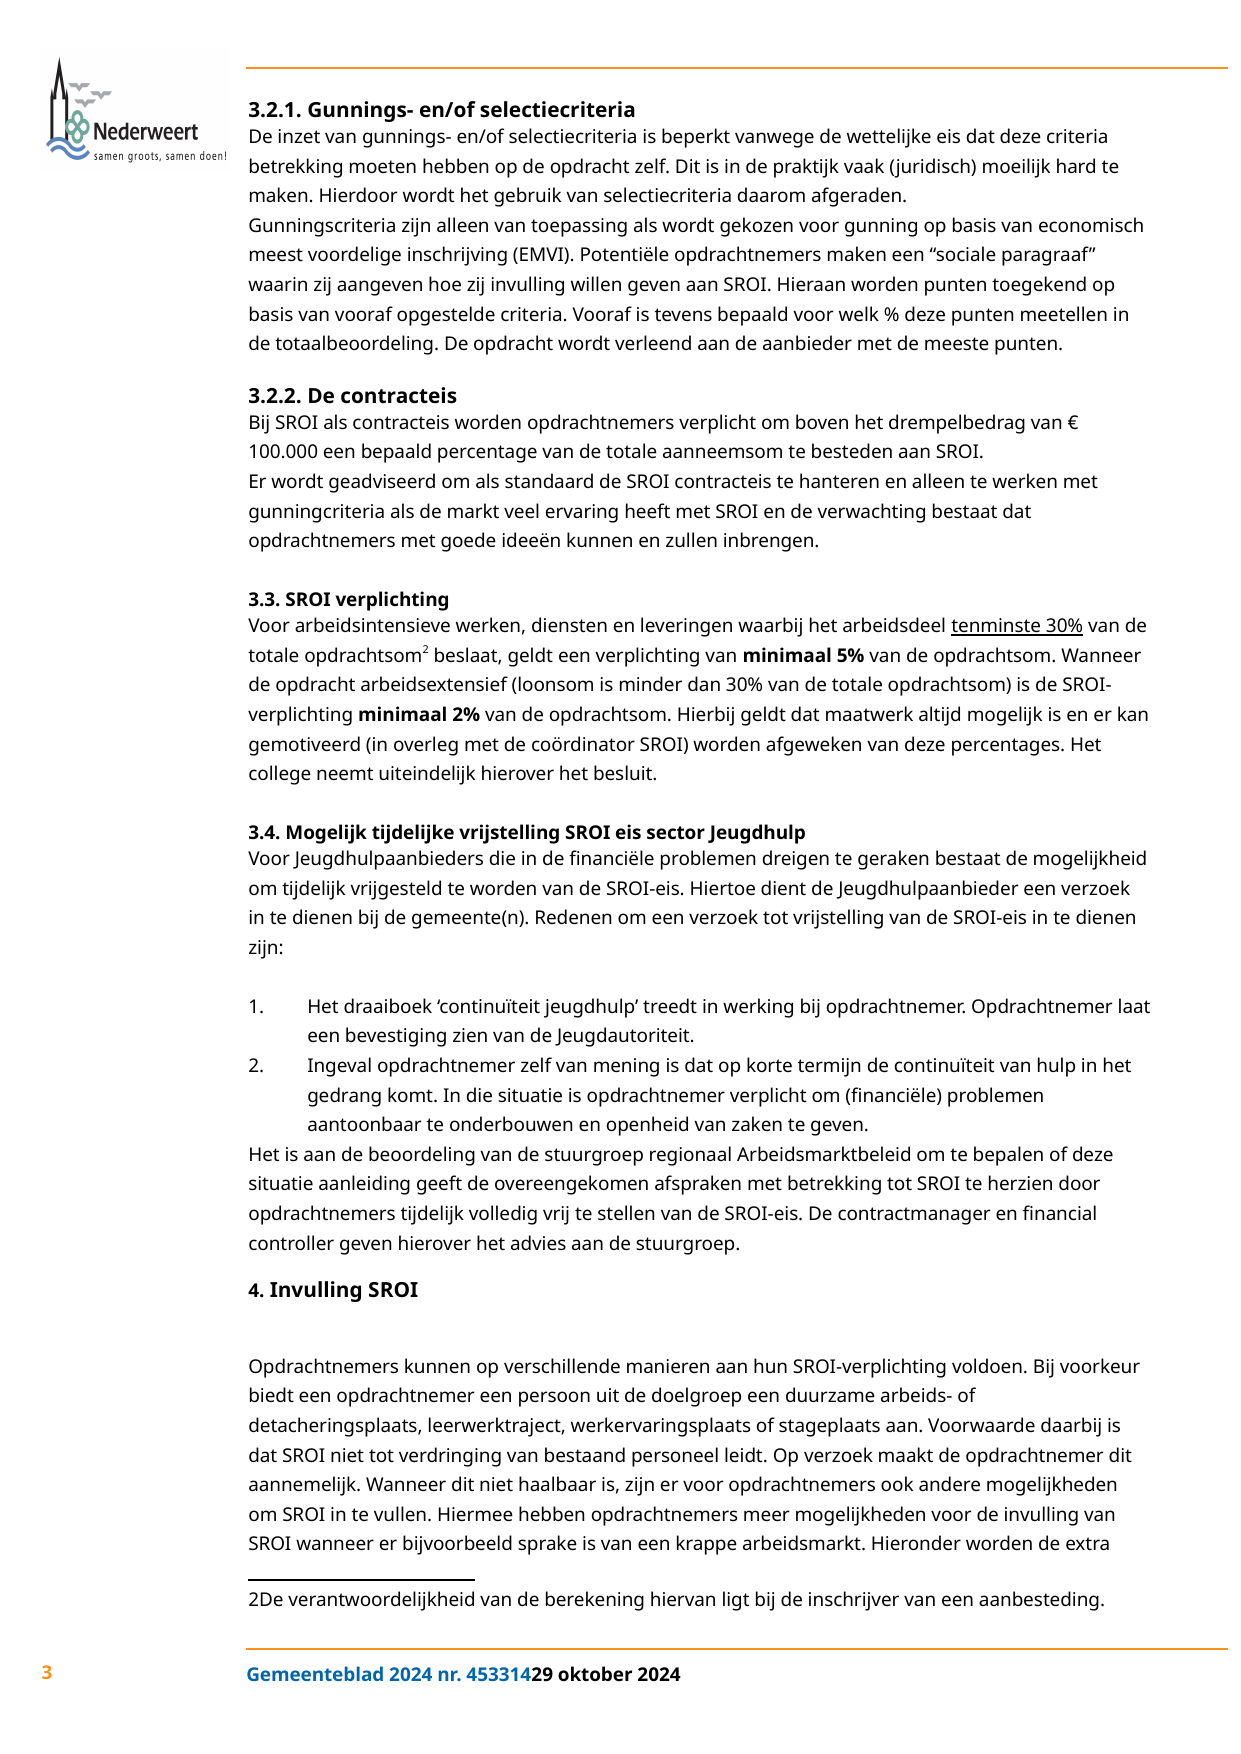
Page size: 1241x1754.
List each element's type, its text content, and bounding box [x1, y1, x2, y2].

list Ingeval opdrachtnemer zelf van mening is dat op korte termijn de continuïteit van hulp in het gedrang komt. In die situatie is opdrachtnemer verplicht om (financiële) problemen aantoonbaar te onderbouwen en openheid van zaken te geven. [248, 1052, 1152, 1137]
picture [41, 47, 231, 172]
text 3.2.1. Gunnings- en/of selectiecriteria [248, 95, 1152, 123]
text Opdrachtnemers kunnen op verschillende manieren aan hun SROI-verplichting voldoen. Bij voorkeur biedt een opdrachtnemer een persoon uit de doelgroep een duurzame arbeids- of detacheringsplaats, leerwerktraject, werkervaringsplaats of stageplaats aan. Voorwaarde daarbij is dat SROI niet tot verdringing van bestaand personeel leidt. Op verzoek maakt de opdrachtnemer dit aannemelijk. Wanneer dit niet haalbaar is, zijn er voor opdrachtnemers ook andere mogelijkheden om SROI in te vullen. Hiermee hebben opdrachtnemers meer mogelijkheden voor de invulling van SROI wanneer er bijvoorbeeld sprake is van een krappe arbeidsmarkt. Hieronder worden de extra [248, 1353, 1152, 1556]
text 3.3. SROI verplichting [248, 587, 1152, 612]
text Voor arbeidsintensieve werken, diensten en leveringen waarbij het arbeidsdeel tenminste 30% van de totale opdrachtsom beslaat, geldt een verplichting van minimaal 5% van de opdrachtsom. Wanneer de opdracht arbeidsextensief (loonsom is minder dan 30% van de totale opdrachtsom) is de SROI-verplichting minimaal 2% van de opdrachtsom. Hierbij geldt dat maatwerk altijd mogelijk is en er kan gemotiveerd (in overleg met de coördinator SROI) worden afgeweken van deze percentages. Het college neemt uiteindelijk hierover het besluit. [248, 612, 1152, 786]
text De verantwoordelijkheid van de berekening hiervan ligt bij de inschrijver van een aanbesteding. [248, 1586, 1152, 1612]
text Het is aan de beoordeling van de stuurgroep regionaal Arbeidsmarktbeleid om te bepalen of deze situatie aanleiding geeft de overeengekomen afspraken met betrekking tot SROI te herzien door opdrachtnemers tijdelijk volledig vrij te stellen van de SROI-eis. De contractmanager en financial controller geven hierover het advies aan de stuurgroep. [248, 1141, 1152, 1256]
text De inzet van gunnings- en/of selectiecriteria is beperkt vanwege de wettelijke eis dat deze criteria betrekking moeten hebben op de opdracht zelf. Dit is in de praktijk vaak (juridisch) moeilijk hard te maken. Hierdoor wordt het gebruik van selectiecriteria daarom afgeraden. [248, 123, 1152, 208]
text Voor Jeugdhulpaanbieders die in de financiële problemen dreigen te geraken bestaat de mogelijkheid om tijdelijk vrijgesteld te worden van de SROI-eis. Hiertoe dient de Jeugdhulpaanbieder een verzoek in te dienen bij de gemeente(n). Redenen om een verzoek tot vrijstelling van de SROI-eis in te dienen zijn: [248, 845, 1152, 960]
text Er wordt geadviseerd om als standaard de SROI contracteis te hanteren en alleen te werken met gunningcriteria als de markt veel ervaring heeft met SROI en de verwachting bestaat dat opdrachtnemers met goede ideeën kunnen en zullen inbrengen. [248, 468, 1152, 553]
text Gunningscriteria zijn alleen van toepassing als wordt gekozen voor gunning op basis van economisch meest voordelige inschrijving (EMVI). Potentiële opdrachtnemers maken een “sociale paragraaf” waarin zij aangeven hoe zij invulling willen geven aan SROI. Hieraan worden punten toegekend op basis van vooraf opgestelde criteria. Vooraf is tevens bepaald voor welk % deze punten meetellen in de totaalbeoordeling. De opdracht wordt verleend aan de aanbieder met de meeste punten. [248, 212, 1152, 356]
text 4. Invulling SROI [248, 1275, 1152, 1304]
text Bij SROI als contracteis worden opdrachtnemers verplicht om boven het drempelbedrag van € 100.000 een bepaald percentage van de totale aanneemsom te besteden aan SROI. [248, 409, 1152, 464]
list Het draaiboek ‘continuïteit jeugdhulp’ treedt in werking bij opdrachtnemer. Opdrachtnemer laat een bevestiging zien van de Jeugdautoriteit. [248, 993, 1152, 1048]
text 3.4. Mogelijk tijdelijke vrijstelling SROI eis sector Jeugdhulp [248, 819, 1152, 845]
text 3.2.2. De contracteis [248, 381, 1152, 409]
